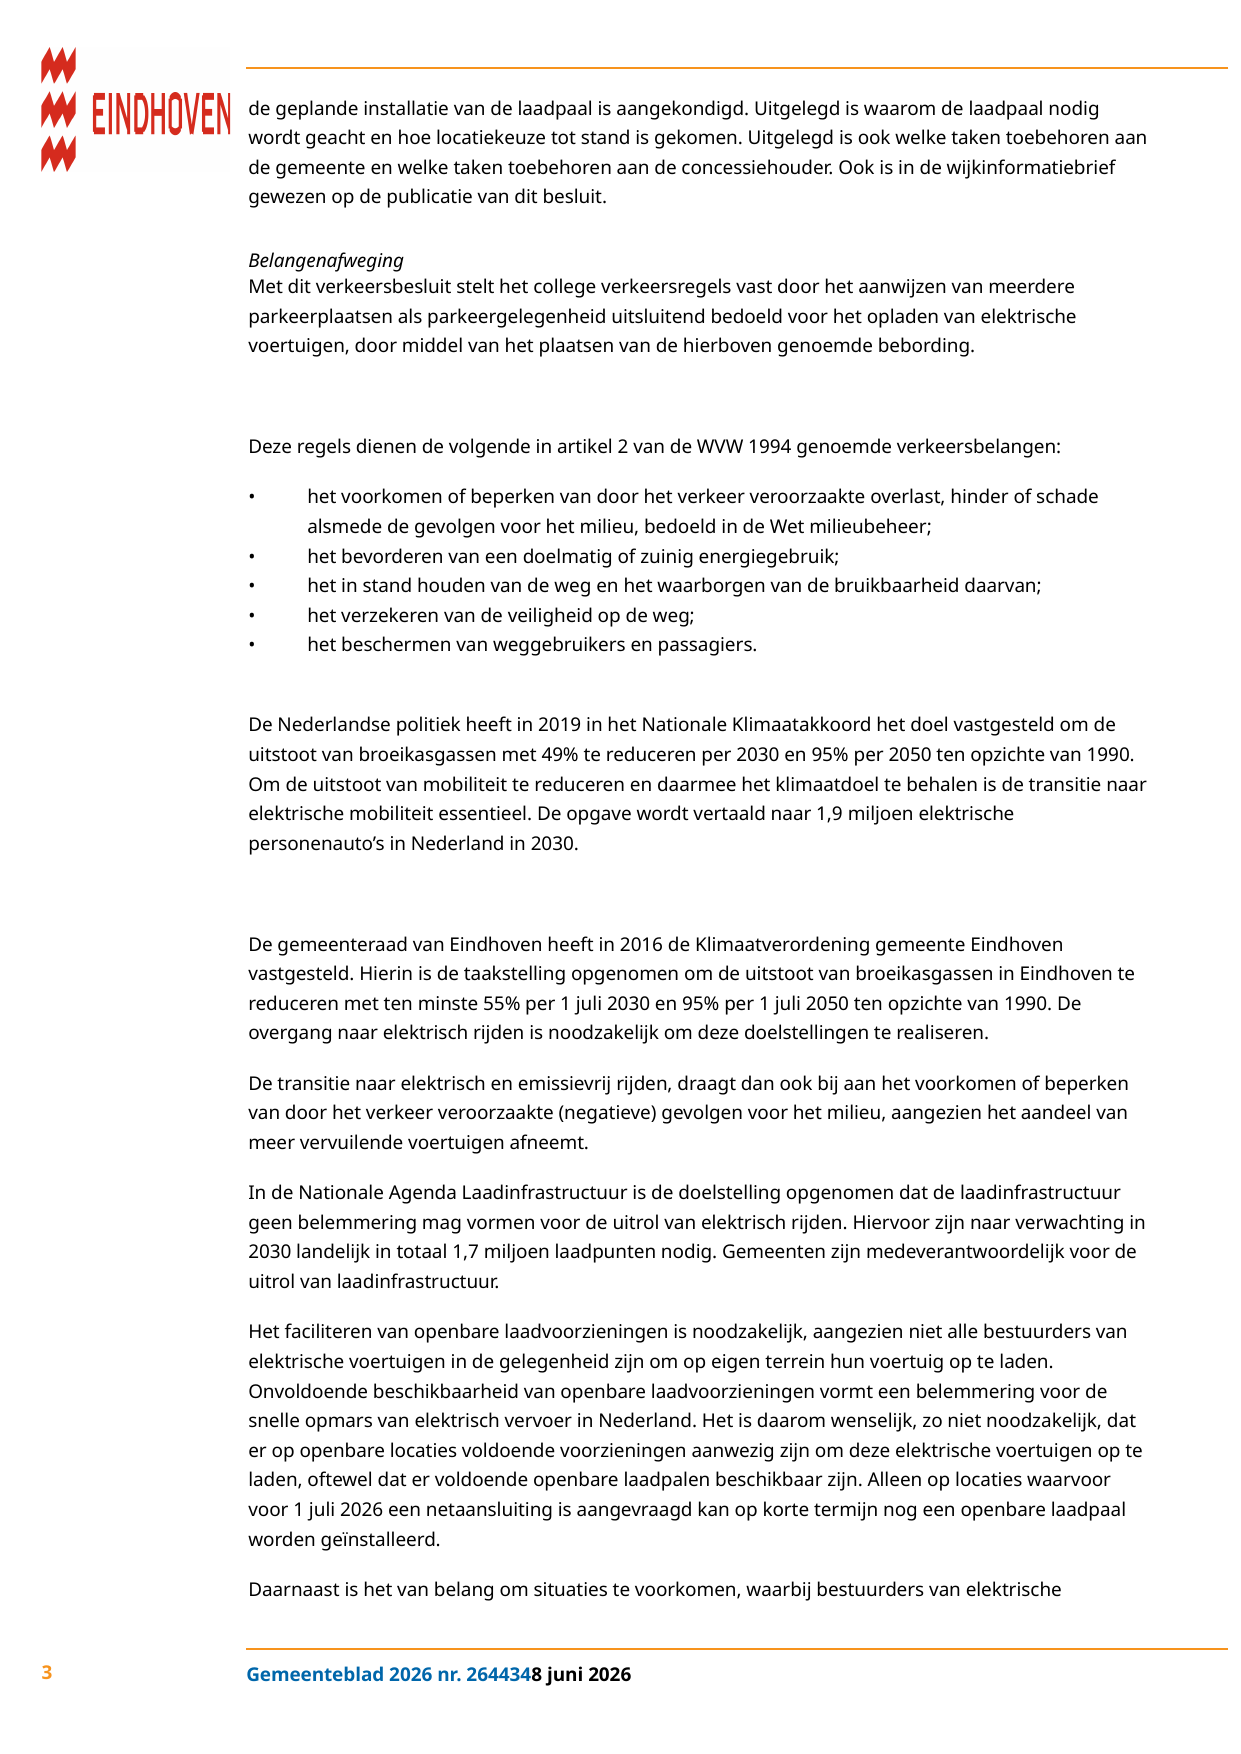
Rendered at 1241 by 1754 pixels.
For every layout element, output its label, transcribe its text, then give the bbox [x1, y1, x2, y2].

picture [41, 47, 231, 172]
list het in stand houden van de weg en het waarborgen van de bruikbaarheid daarvan; [248, 572, 1152, 598]
text De gemeenteraad van Eindhoven heeft in 2016 de Klimaatverordening gemeente Eindhoven vastgesteld. Hierin is de taakstelling opgenomen om de uitstoot van broeikasgassen in Eindhoven te reduceren met ten minste 55% per 1 juli 2030 en 95% per 1 juli 2050 ten opzichte van 1990. De overgang naar elektrisch rijden is noodzakelijk om deze doelstellingen te realiseren. [248, 931, 1152, 1045]
text De transitie naar elektrisch en emissievrij rijden, draagt dan ook bij aan het voorkomen of beperken van door het verkeer veroorzaakte (negatieve) gevolgen voor het milieu, aangezien het aandeel van meer vervuilende voertuigen afneemt. [248, 1070, 1152, 1155]
text De Nederlandse politiek heeft in 2019 in het Nationale Klimaatakkoord het doel vastgesteld om de uitstoot van broeikasgassen met 49% te reduceren per 2030 en 95% per 2050 ten opzichte van 1990. Om de uitstoot van mobiliteit te reduceren en daarmee het klimaatdoel te behalen is de transitie naar elektrische mobiliteit essentieel. De opgave wordt vertaald naar 1,9 miljoen elektrische personenauto’s in Nederland in 2030. [248, 712, 1152, 856]
list het voorkomen of beperken van door het verkeer veroorzaakte overlast, hinder of schade alsmede de gevolgen voor het milieu, bedoeld in de Wet milieubeheer; [248, 484, 1152, 539]
text Belangenafweging [248, 247, 1152, 273]
list het verzekeren van de veiligheid op de weg; [248, 602, 1152, 628]
text In de Nationale Agenda Laadinfrastructuur is de doelstelling opgenomen dat de laadinfrastructuur geen belemmering mag vormen voor de uitrol van elektrisch rijden. Hiervoor zijn naar verwachting in 2030 landelijk in totaal 1,7 miljoen laadpunten nodig. Gemeenten zijn medeverantwoordelijk voor de uitrol van laadinfrastructuur. [248, 1179, 1152, 1294]
list het beschermen van weggebruikers en passagiers. [248, 632, 1152, 657]
text de geplande installatie van de laadpaal is aangekondigd. Uitgelegd is waarom de laadpaal nodig wordt geacht en hoe locatiekeuze tot stand is gekomen. Uitgelegd is ook welke taken toebehoren aan de gemeente en welke taken toebehoren aan de concessiehouder. Ook is in de wijkinformatiebrief gewezen op de publicatie van dit besluit. [248, 95, 1152, 209]
list het bevorderen van een doelmatig of zuinig energiegebruik; [248, 543, 1152, 568]
text Daarnaast is het van belang om situaties te voorkomen, waarbij bestuurders van elektrische [248, 1576, 1152, 1602]
text Met dit verkeersbesluit stelt het college verkeersregels vast door het aanwijzen van meerdere parkeerplaatsen als parkeergelegenheid uitsluitend bedoeld voor het opladen van elektrische voertuigen, door middel van het plaatsen van de hierboven genoemde bebording. [248, 273, 1152, 358]
text Het faciliteren van openbare laadvoorzieningen is noodzakelijk, aangezien niet alle bestuurders van elektrische voertuigen in de gelegenheid zijn om op eigen terrein hun voertuig op te laden. Onvoldoende beschikbaarheid van openbare laadvoorzieningen vormt een belemmering voor de snelle opmars van elektrisch vervoer in Nederland. Het is daarom wenselijk, zo niet noodzakelijk, dat er op openbare locaties voldoende voorzieningen aanwezig zijn om deze elektrische voertuigen op te laden, oftewel dat er voldoende openbare laadpalen beschikbaar zijn. Alleen op locaties waarvoor voor 1 juli 2026 een netaansluiting is aangevraagd kan op korte termijn nog een openbare laadpaal worden geïnstalleerd. [248, 1319, 1152, 1551]
text Deze regels dienen de volgende in artikel 2 van de WVW 1994 genoemde verkeersbelangen: [248, 433, 1152, 459]
